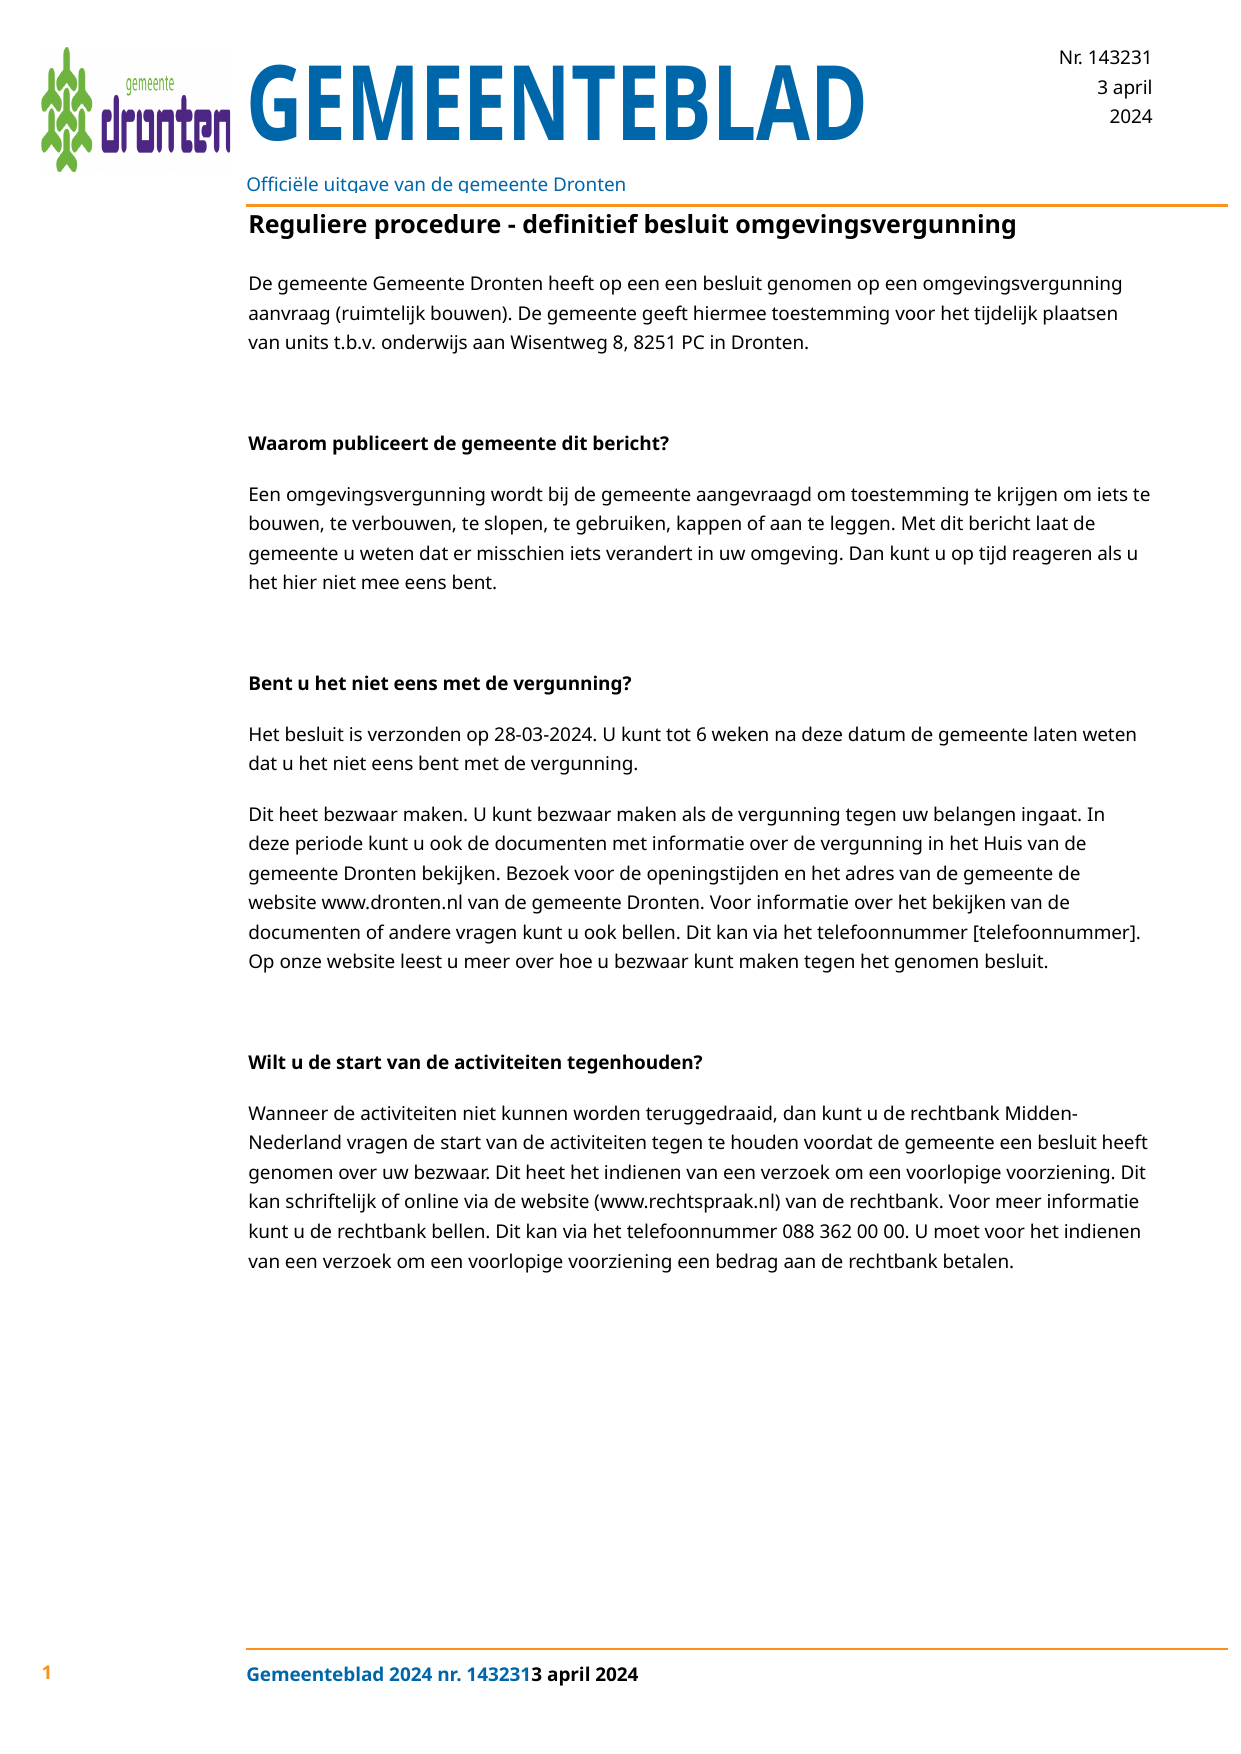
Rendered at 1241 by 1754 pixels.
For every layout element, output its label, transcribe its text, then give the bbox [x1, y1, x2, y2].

text Waarom publiceert de gemeente dit bericht? [248, 430, 1152, 456]
text Het besluit is verzonden op 28-03-2024. U kunt tot 6 weken na deze datum de gemeente laten weten dat u het niet eens bent met de vergunning. [248, 721, 1152, 776]
text Bent u het niet eens met de vergunning? [248, 670, 1152, 696]
text Dit heet bezwaar maken. U kunt bezwaar maken als de vergunning tegen uw belangen ingaat. In deze periode kunt u ook de documenten met informatie over de vergunning in het Huis van de gemeente Dronten bekijken. Bezoek voor de openingstijden en het adres van de gemeente de website www.dronten.nl van de gemeente Dronten. Voor informatie over het bekijken van de documenten of andere vragen kunt u ook bellen. Dit kan via het telefoonnummer [telefoonnummer]. Op onze website leest u meer over hoe u bezwaar kunt maken tegen het genomen besluit. [248, 801, 1152, 974]
text Wilt u de start van de activiteiten tegenhouden? [248, 1049, 1152, 1075]
text De gemeente Gemeente Dronten heeft op een een besluit genomen op een omgevingsvergunning aanvraag (ruimtelijk bouwen). De gemeente geeft hiermee toestemming voor het tijdelijk plaatsen van units t.b.v. onderwijs aan Wisentweg 8, 8251 PC in Dronten. [248, 270, 1152, 355]
picture [41, 47, 231, 172]
text Reguliere procedure - definitief besluit omgevingsvergunning [248, 207, 1152, 241]
text Wanneer de activiteiten niet kunnen worden teruggedraaid, dan kunt u de rechtbank Midden-Nederland vragen de start van de activiteiten tegen te houden voordat de gemeente een besluit heeft genomen over uw bezwaar. Dit heet het indienen van een verzoek om een voorlopige voorziening. Dit kan schriftelijk of online via de website (www.rechtspraak.nl) van de rechtbank. Voor meer informatie kunt u de rechtbank bellen. Dit kan via het telefoonnummer 088 362 00 00. U moet voor het indienen van een verzoek om een voorlopige voorziening een bedrag aan de rechtbank betalen. [248, 1100, 1152, 1273]
text Een omgevingsvergunning wordt bij de gemeente aangevraagd om toestemming te krijgen om iets te bouwen, te verbouwen, te slopen, te gebruiken, kappen of aan te leggen. Met dit bericht laat de gemeente u weten dat er misschien iets verandert in uw omgeving. Dan kunt u op tijd reageren als u het hier niet mee eens bent. [248, 481, 1152, 595]
